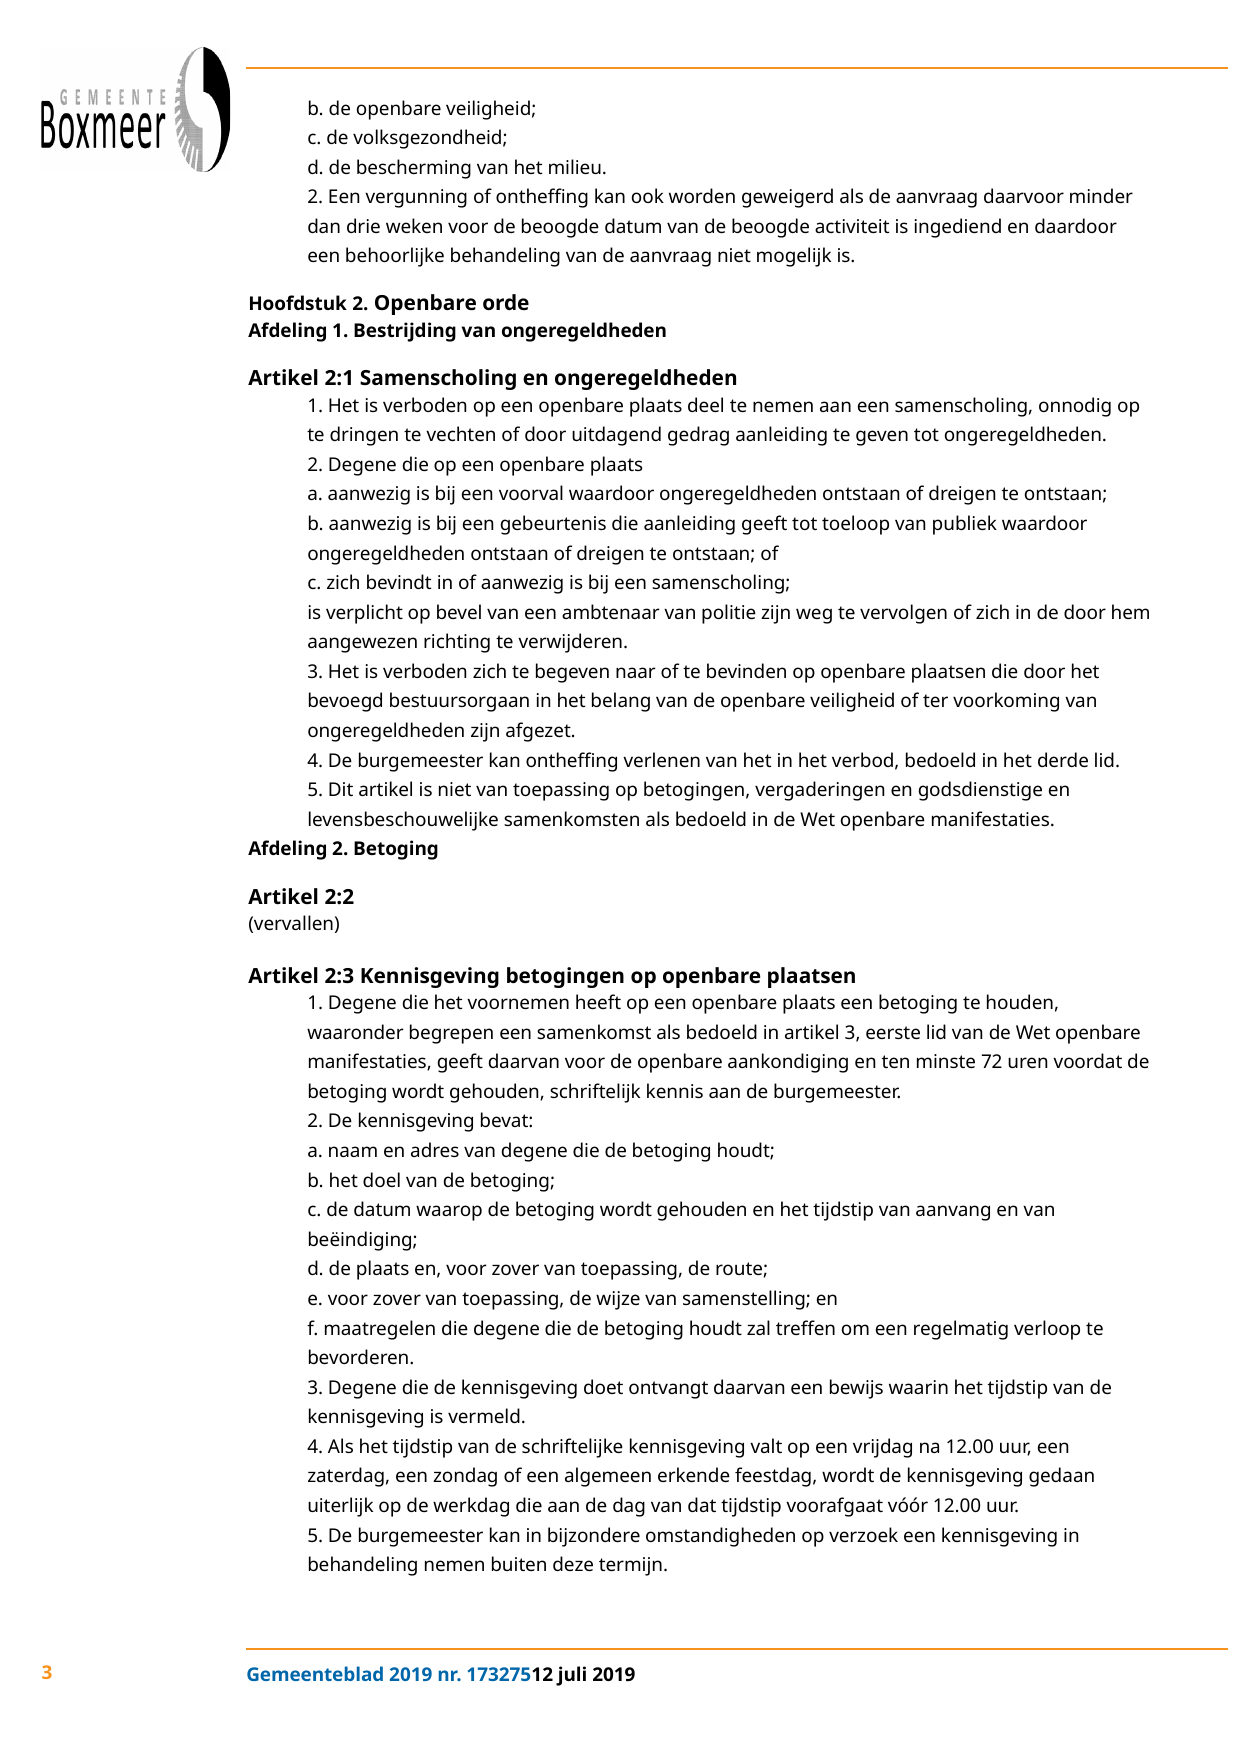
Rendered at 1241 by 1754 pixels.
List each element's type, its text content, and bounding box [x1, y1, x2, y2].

list d. de plaats en, voor zover van toepassing, de route; [248, 1256, 1152, 1281]
list 5. Dit artikel is niet van toepassing op betogingen, vergaderingen en godsdienstige en levensbeschouwelijke samenkomsten als bedoeld in de Wet openbare manifestaties. [248, 776, 1152, 832]
list 5. De burgemeester kan in bijzondere omstandigheden op verzoek een kennisgeving in behandeling nemen buiten deze termijn. [248, 1522, 1152, 1577]
list c. de datum waarop de betoging wordt gehouden en het tijdstip van aanvang en van beëindiging; [248, 1196, 1152, 1252]
text Hoofdstuk 2. Openbare orde [248, 288, 1152, 317]
list f. maatregelen die degene die de betoging houdt zal treffen om een regelmatig verloop te bevorderen. [248, 1315, 1152, 1370]
list c. de volksgezondheid; [248, 124, 1152, 150]
text (vervallen) [248, 911, 1152, 936]
list c. zich bevindt in of aanwezig is bij een samenscholing; [248, 569, 1152, 595]
list 2. De kennisgeving bevat: [248, 1108, 1152, 1133]
list is verplicht op bevel van een ambtenaar van politie zijn weg te vervolgen of zich in de door hem aangewezen richting te verwijderen. [248, 599, 1152, 654]
list 4. De burgemeester kan ontheffing verlenen van het in het verbod, bedoeld in het derde lid. [248, 747, 1152, 772]
list 4. Als het tijdstip van de schriftelijke kennisgeving valt op een vrijdag na 12.00 uur, een zaterdag, een zondag of een algemeen erkende feestdag, wordt de kennisgeving gedaan uiterlijk op de werkdag die aan de dag van dat tijdstip voorafgaat vóór 12.00 uur. [248, 1433, 1152, 1518]
list b. het doel van de betoging; [248, 1167, 1152, 1193]
list a. naam en adres van degene die de betoging houdt; [248, 1137, 1152, 1163]
list a. aanwezig is bij een voorval waardoor ongeregeldheden ontstaan of dreigen te ontstaan; [248, 481, 1152, 506]
text Afdeling 2. Betoging [248, 836, 1152, 861]
list b. aanwezig is bij een gebeurtenis die aanleiding geeft tot toeloop van publiek waardoor ongeregeldheden ontstaan of dreigen te ontstaan; of [248, 510, 1152, 565]
list d. de bescherming van het milieu. [248, 154, 1152, 180]
picture [41, 47, 231, 172]
list 1. Het is verboden op een openbare plaats deel te nemen aan een samenscholing, onnodig op te dringen te vechten of door uitdagend gedrag aanleiding te geven tot ongeregeldheden. [248, 392, 1152, 447]
list 1. Degene die het voornemen heeft op een openbare plaats een betoging te houden, waaronder begrepen een samenkomst als bedoeld in artikel 3, eerste lid van de Wet openbare manifestaties, geeft daarvan voor de openbare aankondiging en ten minste 72 uren voordat de betoging wordt gehouden, schriftelijk kennis aan de burgemeester. [248, 989, 1152, 1104]
text Artikel 2:1 Samenscholing en ongeregeldheden [248, 363, 1152, 392]
list 3. Degene die de kennisgeving doet ontvangt daarvan een bewijs waarin het tijdstip van de kennisgeving is vermeld. [248, 1374, 1152, 1429]
list 2. Degene die op een openbare plaats [248, 451, 1152, 477]
text Afdeling 1. Bestrijding van ongeregeldheden [248, 317, 1152, 342]
text Artikel 2:2 [248, 882, 1152, 911]
list 3. Het is verboden zich te begeven naar of te bevinden op openbare plaatsen die door het bevoegd bestuursorgaan in het belang van de openbare veiligheid of ter voorkoming van ongeregeldheden zijn afgezet. [248, 658, 1152, 743]
list 2. Een vergunning of ontheffing kan ook worden geweigerd als de aanvraag daarvoor minder dan drie weken voor de beoogde datum van de beoogde activiteit is ingediend en daardoor een behoorlijke behandeling van de aanvraag niet mogelijk is. [248, 183, 1152, 268]
text Artikel 2:3 Kennisgeving betogingen op openbare plaatsen [248, 961, 1152, 989]
list b. de openbare veiligheid; [248, 95, 1152, 121]
list e. voor zover van toepassing, de wijze van samenstelling; en [248, 1285, 1152, 1311]
